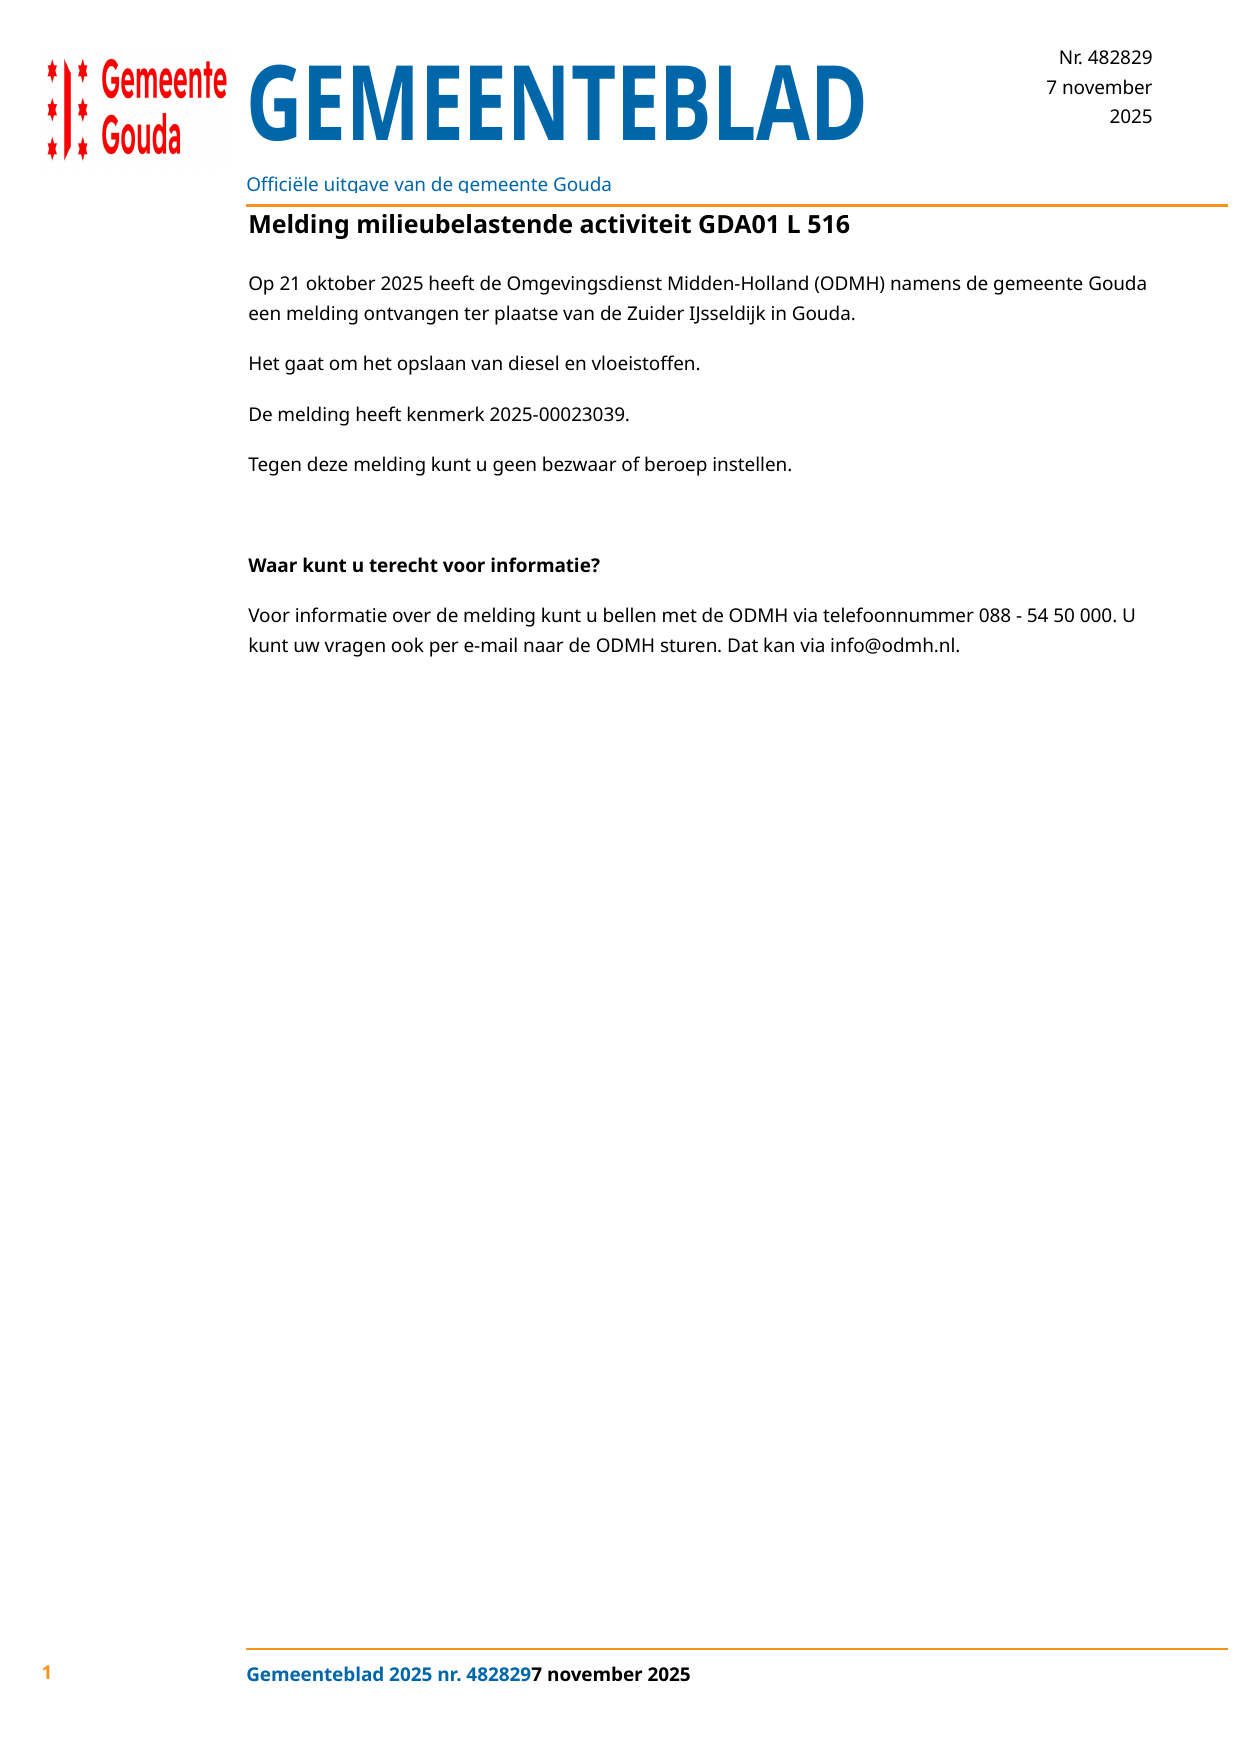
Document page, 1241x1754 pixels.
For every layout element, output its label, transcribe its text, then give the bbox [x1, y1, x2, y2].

text De melding heeft kenmerk 2025-00023039. [248, 401, 1152, 426]
text Waar kunt u terecht voor informatie? [248, 552, 1152, 578]
text Het gaat om het opslaan van diesel en vloeistoffen. [248, 350, 1152, 376]
picture [41, 47, 231, 172]
text Op 21 oktober 2025 heeft de Omgevingsdienst Midden-Holland (ODMH) namens de gemeente Gouda een melding ontvangen ter plaatse van de Zuider IJsseldijk in Gouda. [248, 270, 1152, 326]
text Voor informatie over de melding kunt u bellen met de ODMH via telefoonnummer 088 - 54 50 000. U kunt uw vragen ook per e-mail naar de ODMH sturen. Dat kan via info@odmh.nl. [248, 602, 1152, 658]
text Melding milieubelastende activiteit GDA01 L 516 [248, 207, 1152, 241]
text Tegen deze melding kunt u geen bezwaar of beroep instellen. [248, 451, 1152, 477]
